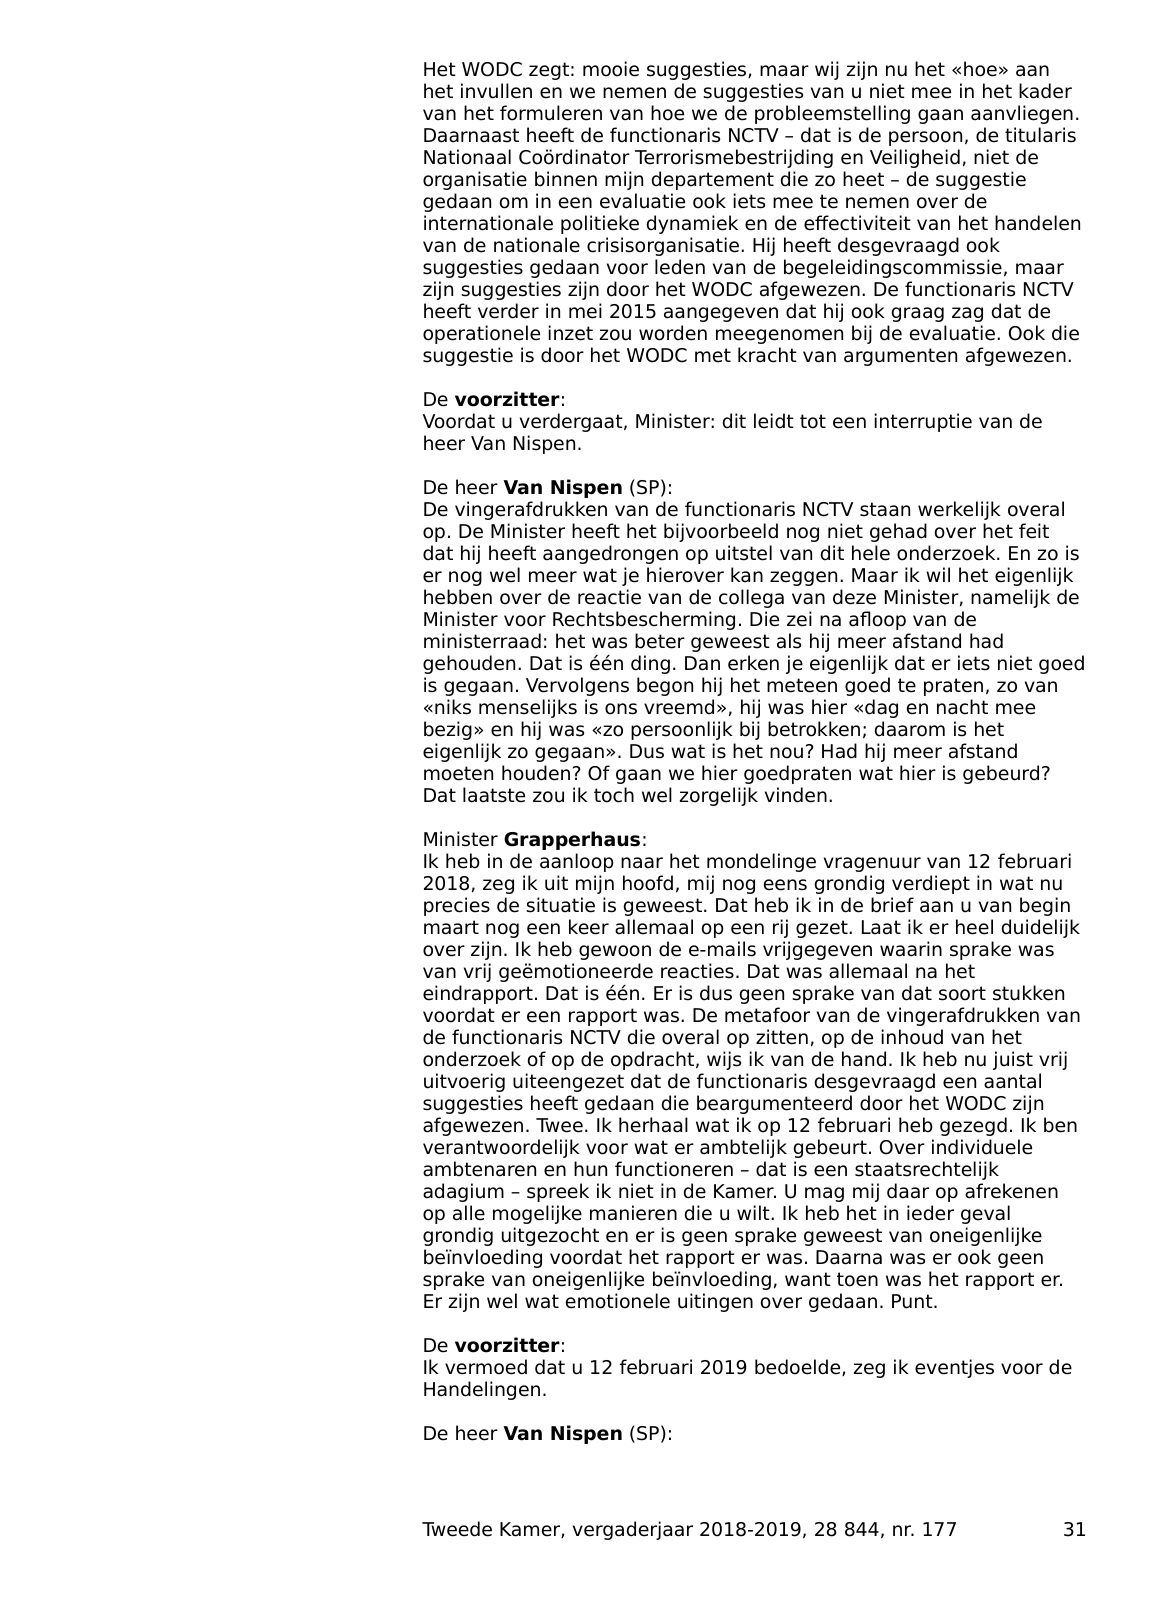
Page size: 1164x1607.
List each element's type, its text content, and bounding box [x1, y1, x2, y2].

text Daarnaast heeft de functionaris NCTV – dat is de persoon, de titularis Nationaal Coördinator Terrorismebestrijding en Veiligheid, niet de organisatie binnen mijn departement die zo heet – de suggestie gedaan om in een evaluatie ook iets mee te nemen over de internationale politieke dynamiek en de effectiviteit van het handelen van de nationale crisisorganisatie. Hij heeft desgevraagd ook suggesties gedaan voor leden van de begeleidingscommissie, maar zijn suggesties zijn door het WODC afgewezen. De functionaris NCTV heeft verder in mei 2015 aangegeven dat hij ook graag zag dat de operationele inzet zou worden meegenomen bij de evaluatie. Ook die suggestie is door het WODC met kracht van argumenten afgewezen. [422, 125, 1087, 367]
text De heer Van Nispen (SP): [422, 1423, 1087, 1445]
text Voordat u verdergaat, Minister: dit leidt tot een interruptie van de heer Van Nispen. [422, 411, 1087, 455]
text Ik heb in de aanloop naar het mondelinge vragenuur van 12 februari 2018, zeg ik uit mijn hoofd, mij nog eens grondig verdiept in wat nu precies de situatie is geweest. Dat heb ik in de brief aan u van begin maart nog een keer allemaal op een rij gezet. Laat ik er heel duidelijk over zijn. Ik heb gewoon de e-mails vrijgegeven waarin sprake was van vrij geëmotioneerde reacties. Dat was allemaal na het eindrapport. Dat is één. Er is dus geen sprake van dat soort stukken voordat er een rapport was. De metafoor van de vingerafdrukken van de functionaris NCTV die overal op zitten, op de inhoud van het onderzoek of op de opdracht, wijs ik van de hand. Ik heb nu juist vrij uitvoerig uiteengezet dat de functionaris desgevraagd een aantal suggesties heeft gedaan die beargumenteerd door het WODC zijn afgewezen. Twee. Ik herhaal wat ik op 12 februari heb gezegd. Ik ben verantwoordelijk voor wat er ambtelijk gebeurt. Over individuele ambtenaren en hun functioneren – dat is een staatsrechtelijk adagium – spreek ik niet in de Kamer. U mag mij daar op afrekenen op alle mogelijke manieren die u wilt. Ik heb het in ieder geval grondig uitgezocht en er is geen sprake geweest van oneigenlijke beïnvloeding voordat het rapport er was. Daarna was er ook geen sprake van oneigenlijke beïnvloeding, want toen was het rapport er. Er zijn wel wat emotionele uitingen over gedaan. Punt. [422, 851, 1087, 1312]
text De voorzitter: [422, 1335, 1087, 1357]
text De vingerafdrukken van de functionaris NCTV staan werkelijk overal op. De Minister heeft het bijvoorbeeld nog niet gehad over het feit dat hij heeft aangedrongen op uitstel van dit hele onderzoek. En zo is er nog wel meer wat je hierover kan zeggen. Maar ik wil het eigenlijk hebben over de reactie van de collega van deze Minister, namelijk de Minister voor Rechtsbescherming. Die zei na afloop van de ministerraad: het was beter geweest als hij meer afstand had gehouden. Dat is één ding. Dan erken je eigenlijk dat er iets niet goed is gegaan. Vervolgens begon hij het meteen goed te praten, zo van «niks menselijks is ons vreemd», hij was hier «dag en nacht mee bezig» en hij was «zo persoonlijk bij betrokken; daarom is het eigenlijk zo gegaan». Dus wat is het nou? Had hij meer afstand moeten houden? Of gaan we hier goedpraten wat hier is gebeurd? Dat laatste zou ik toch wel zorgelijk vinden. [422, 499, 1087, 807]
text De heer Van Nispen (SP): [422, 477, 1087, 499]
text Het WODC zegt: mooie suggesties, maar wij zijn nu het «hoe» aan het invullen en we nemen de suggesties van u niet mee in het kader van het formuleren van hoe we de probleemstelling gaan aanvliegen. [422, 59, 1087, 125]
text De voorzitter: [422, 389, 1087, 411]
text Minister Grapperhaus: [422, 829, 1087, 851]
text Ik vermoed dat u 12 februari 2019 bedoelde, zeg ik eventjes voor de Handelingen. [422, 1357, 1087, 1401]
